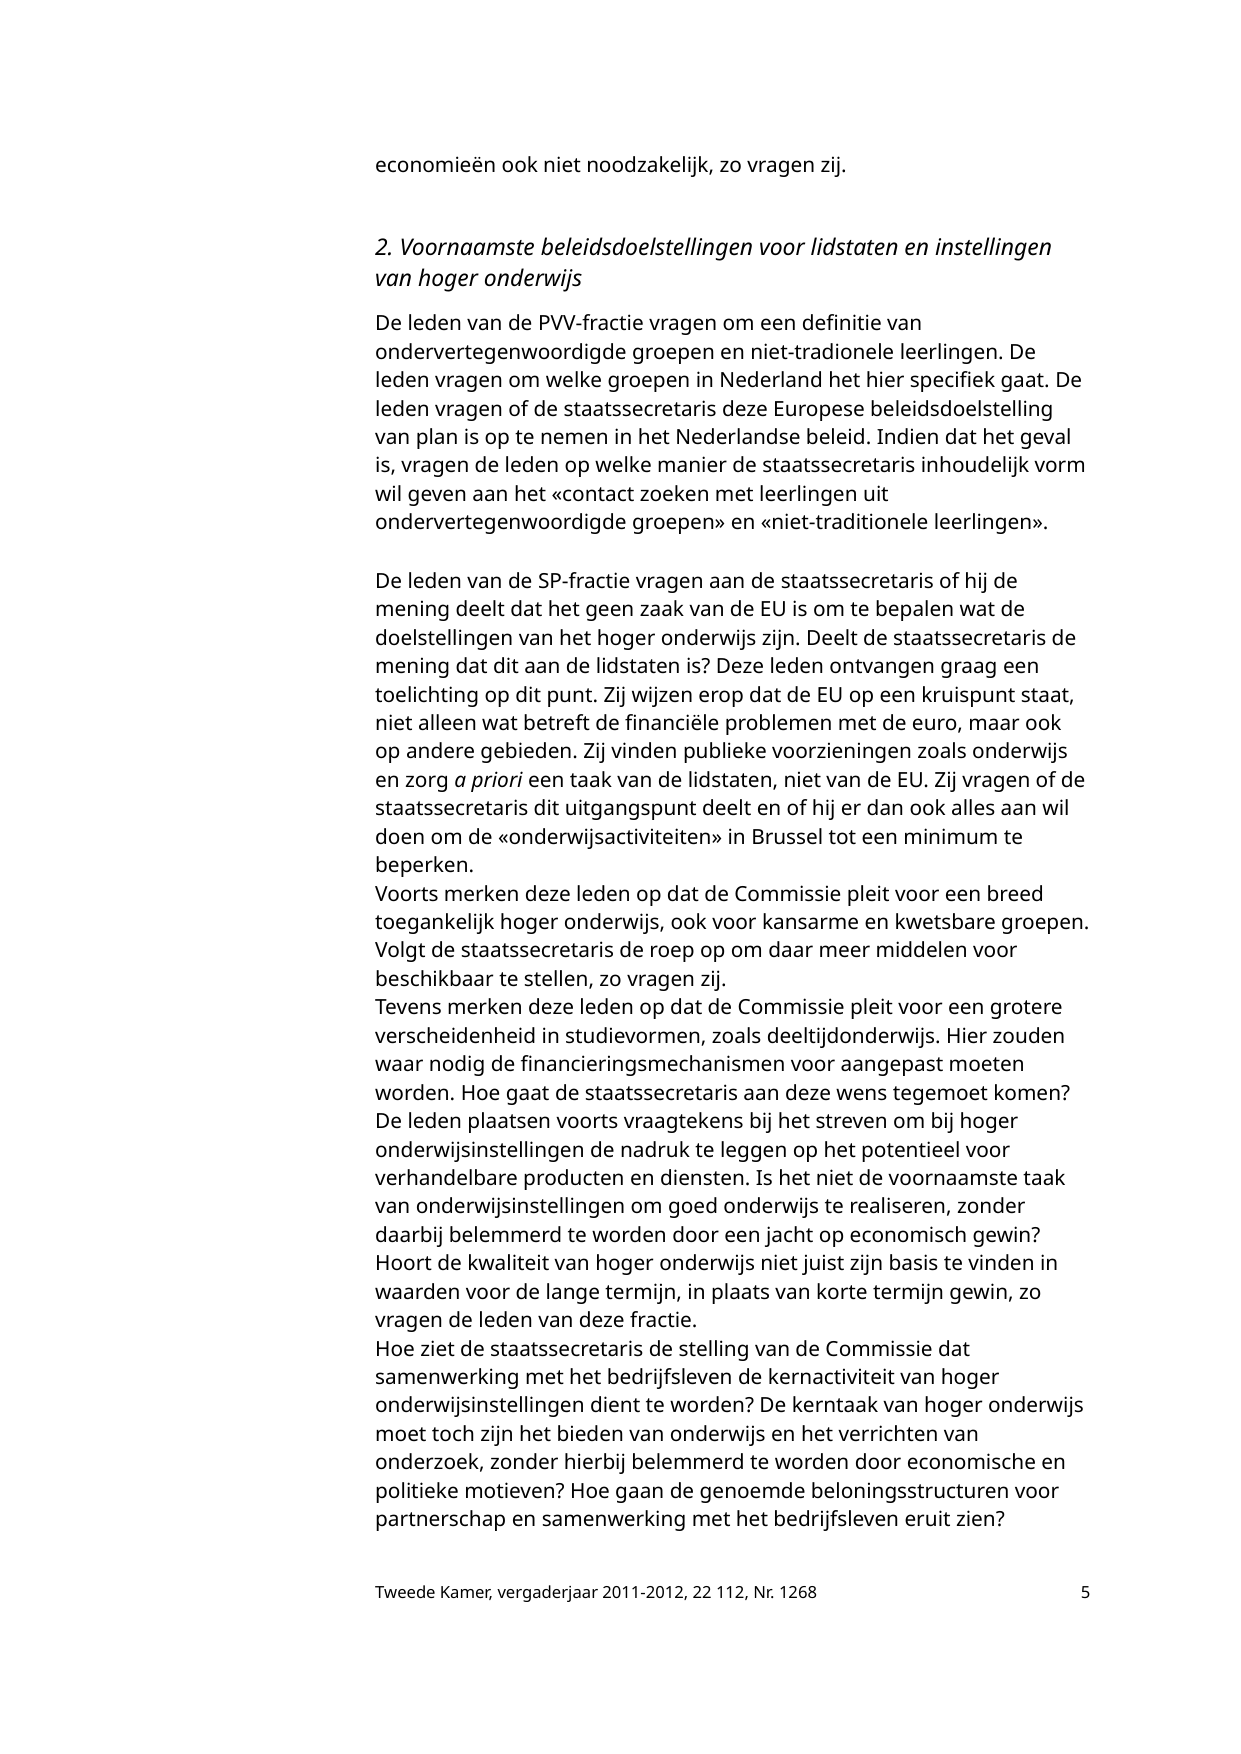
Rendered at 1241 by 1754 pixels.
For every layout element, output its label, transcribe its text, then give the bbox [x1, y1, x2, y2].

text De leden van de PVV-fractie vragen om een definitie van ondervertegenwoordigde groepen en niet-tradionele leerlingen. De leden vragen om welke groepen in Nederland het hier specifiek gaat. De leden vragen of de staatssecretaris deze Europese beleidsdoelstelling van plan is op te nemen in het Nederlandse beleid. Indien dat het geval is, vragen de leden op welke manier de staatssecretaris inhoudelijk vorm wil geven aan het «contact zoeken met leerlingen uit ondervertegenwoordigde groepen» en «niet-traditionele leerlingen». [375, 308, 1090, 536]
text Tevens merken deze leden op dat de Commissie pleit voor een grotere verscheidenheid in studievormen, zoals deeltijdonderwijs. Hier zouden waar nodig de financieringsmechanismen voor aangepast moeten worden. Hoe gaat de staatssecretaris aan deze wens tegemoet komen? [375, 992, 1090, 1106]
text De leden plaatsen voorts vraagtekens bij het streven om bij hoger onderwijsinstellingen de nadruk te leggen op het potentieel voor verhandelbare producten en diensten. Is het niet de voornaamste taak van onderwijsinstellingen om goed onderwijs te realiseren, zonder daarbij belemmerd te worden door een jacht op economisch gewin? Hoort de kwaliteit van hoger onderwijs niet juist zijn basis te vinden in waarden voor de lange termijn, in plaats van korte termijn gewin, zo vragen de leden van deze fractie. [375, 1106, 1090, 1334]
text Hoe ziet de staatssecretaris de stelling van de Commissie dat samenwerking met het bedrijfsleven de kernactiviteit van hoger onderwijsinstellingen dient te worden? De kerntaak van hoger onderwijs moet toch zijn het bieden van onderwijs en het verrichten van onderzoek, zonder hierbij belemmerd te worden door economische en politieke motieven? Hoe gaan de genoemde beloningsstructuren voor partnerschap en samenwerking met het bedrijfsleven eruit zien? [375, 1334, 1090, 1533]
subtitle 2. Voornaamste beleidsdoelstellingen voor lidstaten en instellingen van hoger onderwijs [375, 231, 1090, 293]
text Voorts merken deze leden op dat de Commissie pleit voor een breed toegankelijk hoger onderwijs, ook voor kansarme en kwetsbare groepen. Volgt de staatssecretaris de roep op om daar meer middelen voor beschikbaar te stellen, zo vragen zij. [375, 879, 1090, 992]
text De leden van de SP-fractie vragen aan de staatssecretaris of hij de mening deelt dat het geen zaak van de EU is om te bepalen wat de doelstellingen van het hoger onderwijs zijn. Deelt de staatssecretaris de mening dat dit aan de lidstaten is? Deze leden ontvangen graag een toelichting op dit punt. Zij wijzen erop dat de EU op een kruispunt staat, niet alleen wat betreft de financiële problemen met de euro, maar ook op andere gebieden. Zij vinden publieke voorzieningen zoals onderwijs en zorg a priori een taak van de lidstaten, niet van de EU. Zij vragen of de staatssecretaris dit uitgangspunt deelt en of hij er dan ook alles aan wil doen om de «onderwijsactiviteiten» in Brussel tot een minimum te beperken. [375, 566, 1090, 879]
text economieën ook niet noodzakelijk, zo vragen zij. [375, 150, 1090, 178]
